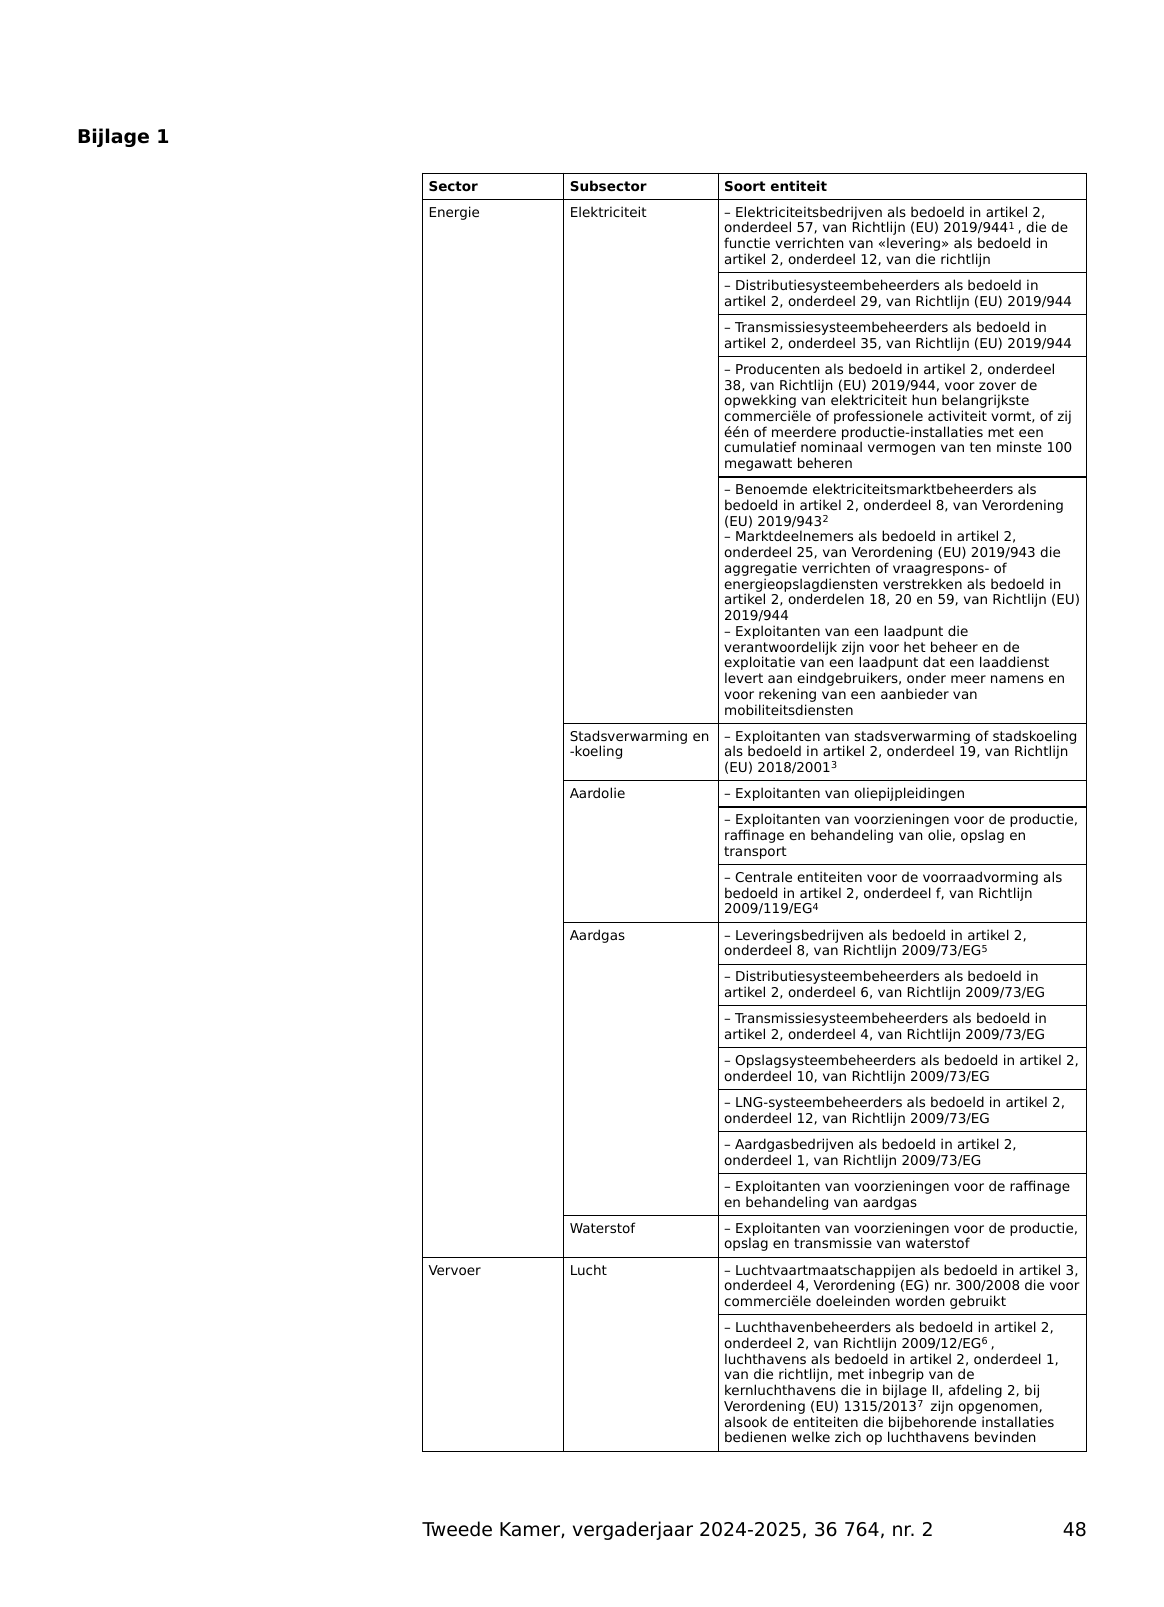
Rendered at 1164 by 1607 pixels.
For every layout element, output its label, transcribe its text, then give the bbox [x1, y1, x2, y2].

table_header Soort entiteit [719, 174, 1086, 199]
table_cell – Distributiesysteembeheerders als bedoeld in artikel 2, onderdeel 6, van Richtlijn 2009/73/EG [719, 965, 1086, 1005]
table_cell Waterstof [564, 1216, 718, 1257]
table_cell – Exploitanten van oliepijpleidingen [719, 781, 1086, 806]
table_header Sector [423, 174, 563, 199]
table_header Subsector [564, 174, 718, 199]
table_cell – Exploitanten van voorzieningen voor de productie, raffinage en behandeling van olie, opslag en transport [719, 808, 1086, 864]
table_cell – Elektriciteitsbedrijven als bedoeld in artikel 2, onderdeel 57, van Richtlijn (EU) 2019/9441, die de functie verrichten van «levering» als bedoeld in artikel 2, onderdeel 12, van die richtlijn [719, 200, 1086, 272]
table_cell – Luchtvaartmaatschappijen als bedoeld in artikel 3, onderdeel 4, Verordening (EG) nr. 300/2008 die voor commerciële doeleinden worden gebruikt [719, 1258, 1086, 1314]
table_cell – Opslagsysteembeheerders als bedoeld in artikel 2, onderdeel 10, van Richtlijn 2009/73/EG [719, 1048, 1086, 1089]
table_cell – Exploitanten van voorzieningen voor de productie, opslag en transmissie van waterstof [719, 1216, 1086, 1257]
table_cell – Aardgasbedrijven als bedoeld in artikel 2, onderdeel 1, van Richtlijn 2009/73/EG [719, 1132, 1086, 1173]
table_cell – Exploitanten van stadsverwarming of stadskoeling als bedoeld in artikel 2, onderdeel 19, van Richtlijn (EU) 2018/20013 [719, 724, 1086, 780]
table_cell Energie [423, 200, 563, 1257]
table_cell – LNG-systeembeheerders als bedoeld in artikel 2, onderdeel 12, van Richtlijn 2009/73/EG [719, 1090, 1086, 1131]
table_cell Stadsverwarming en -koeling [564, 724, 718, 780]
table_cell Aardolie [564, 781, 718, 922]
table_cell Lucht [564, 1258, 718, 1451]
table_cell Elektriciteit [564, 200, 718, 723]
table_cell – Transmissiesysteembeheerders als bedoeld in artikel 2, onderdeel 35, van Richtlijn (EU) 2019/944 [719, 315, 1086, 356]
table_cell – Transmissiesysteembeheerders als bedoeld in artikel 2, onderdeel 4, van Richtlijn 2009/73/EG [719, 1006, 1086, 1047]
subtitle Bijlage 1 [77, 126, 1087, 148]
table_cell – Luchthavenbeheerders als bedoeld in artikel 2, onderdeel 2, van Richtlijn 2009/12/EG6, luchthavens als bedoeld in artikel 2, onderdeel 1, van die richtlijn, met inbegrip van de kernluchthavens die in bijlage II, afdeling 2, bij Verordening (EU) 1315/20137 zijn opgenomen, alsook de entiteiten die bijbehorende installaties bedienen welke zich op luchthavens bevinden [719, 1315, 1086, 1451]
table_cell – Exploitanten van voorzieningen voor de raffinage en behandeling van aardgas [719, 1174, 1086, 1215]
table_cell – Centrale entiteiten voor de voorraadvorming als bedoeld in artikel 2, onderdeel f, van Richtlijn 2009/119/EG4 [719, 865, 1086, 922]
table_cell – Benoemde elektriciteitsmarktbeheerders als bedoeld in artikel 2, onderdeel 8, van Verordening (EU) 2019/9432 – Marktdeelnemers als bedoeld in artikel 2, onderdeel 25, van Verordening (EU) 2019/943 die aggregatie verrichten of vraagrespons- of energieopslagdiensten verstrekken als bedoeld in artikel 2, onderdelen 18, 20 en 59, van Richtlijn (EU) 2019/944 – Exploitanten van een laadpunt die verantwoordelijk zijn voor het beheer en de exploitatie van een laadpunt dat een laaddienst levert aan eindgebruikers, onder meer namens en voor rekening van een aanbieder van mobiliteitsdiensten [719, 478, 1086, 723]
table_cell Vervoer [423, 1258, 563, 1451]
table_cell Aardgas [564, 923, 718, 1215]
table_cell – Distributiesysteembeheerders als bedoeld in artikel 2, onderdeel 29, van Richtlijn (EU) 2019/944 [719, 273, 1086, 314]
table_cell – Leveringsbedrijven als bedoeld in artikel 2, onderdeel 8, van Richtlijn 2009/73/EG5 [719, 923, 1086, 963]
table_cell – Producenten als bedoeld in artikel 2, onderdeel 38, van Richtlijn (EU) 2019/944, voor zover de opwekking van elektriciteit hun belangrijkste commerciële of professionele activiteit vormt, of zij één of meerdere productie-installaties met een cumulatief nominaal vermogen van ten minste 100 megawatt beheren [719, 357, 1086, 476]
